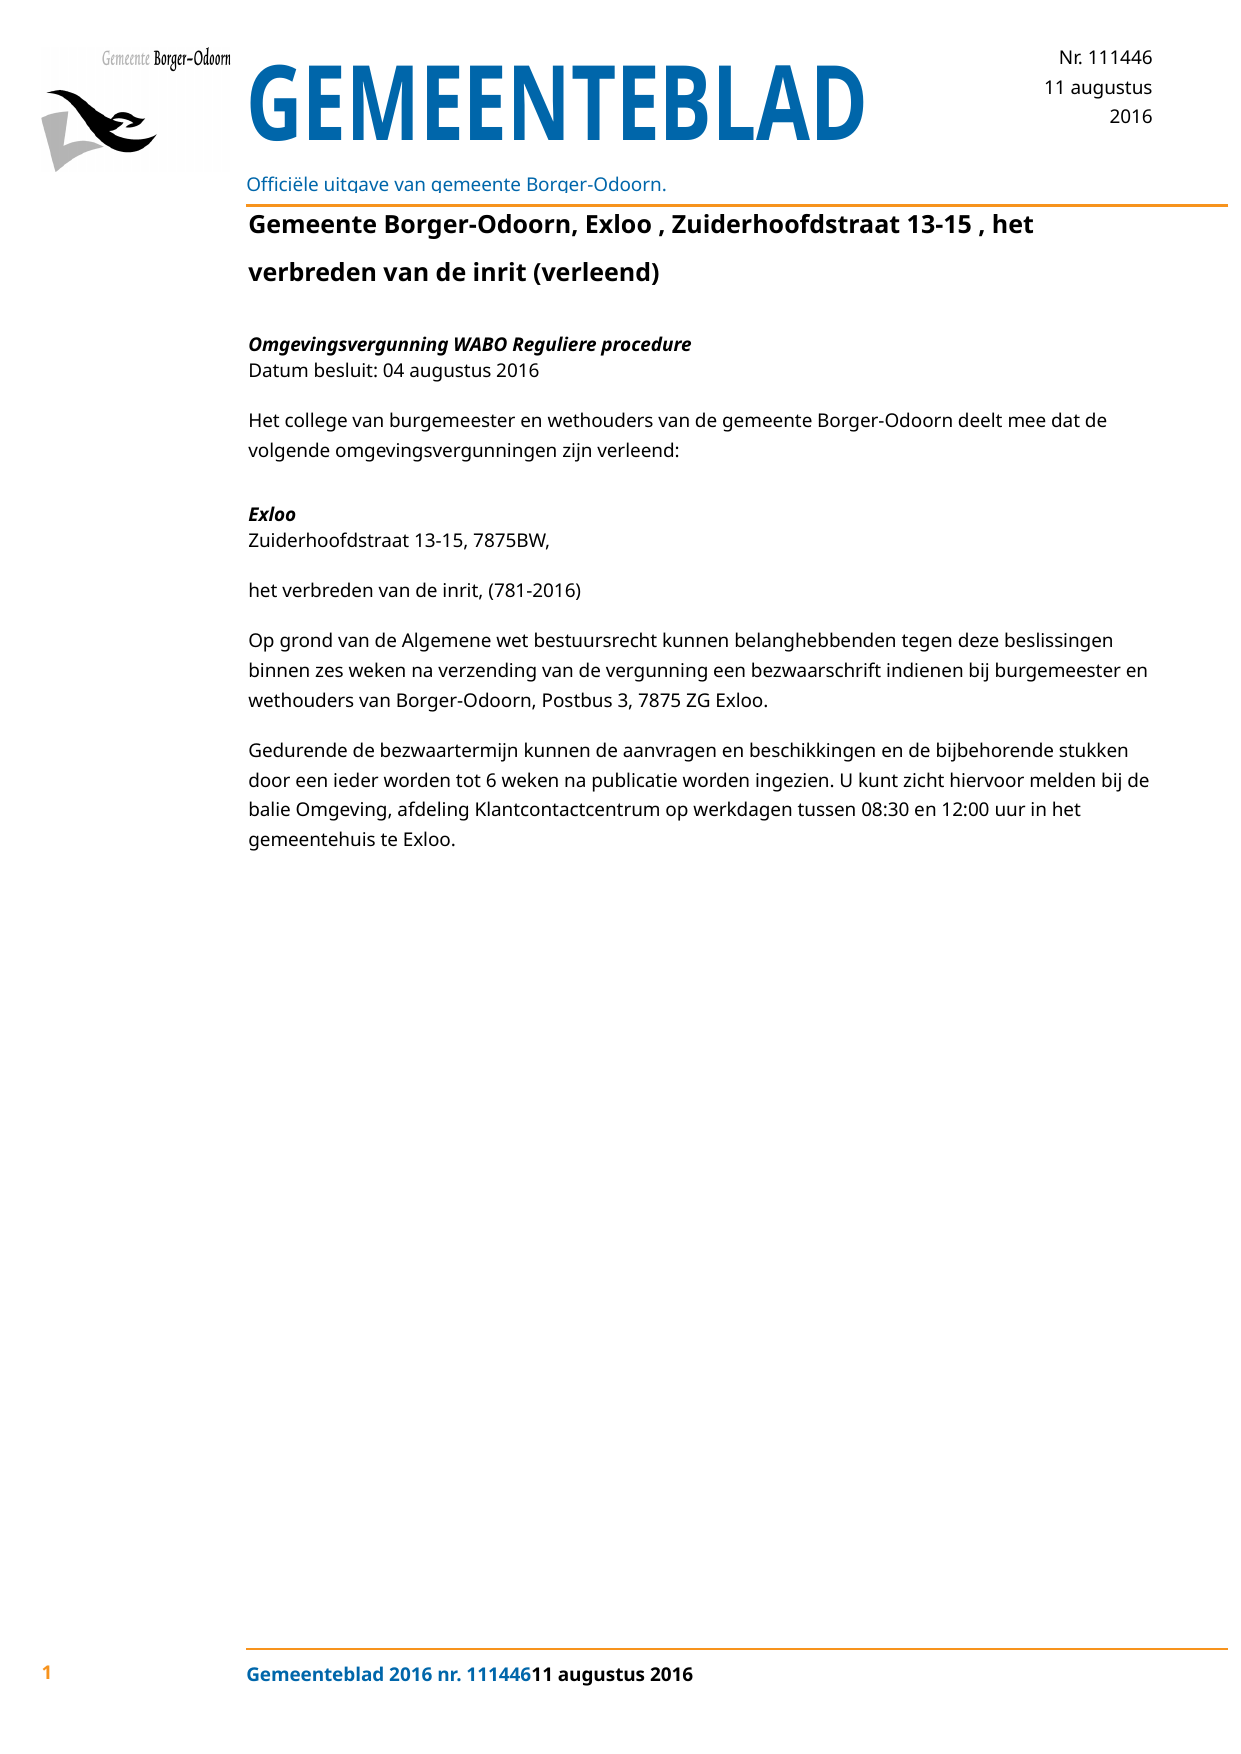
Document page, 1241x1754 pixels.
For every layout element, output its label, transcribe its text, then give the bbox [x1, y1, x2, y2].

text het verbreden van de inrit, (781-2016) [248, 577, 1152, 603]
picture [41, 47, 231, 172]
text Omgevingsvergunning WABO Reguliere procedure [248, 331, 1152, 357]
text Op grond van de Algemene wet bestuursrecht kunnen belanghebbenden tegen deze beslissingen binnen zes weken na verzending van de vergunning een bezwaarschrift indienen bij burgemeester en wethouders van Borger-Odoorn, Postbus 3, 7875 ZG Exloo. [248, 628, 1152, 713]
text Zuiderhoofdstraat 13-15, 7875BW, [248, 527, 1152, 553]
text Gedurende de bezwaartermijn kunnen de aanvragen en beschikkingen en de bijbehorende stukken door een ieder worden tot 6 weken na publicatie worden ingezien. U kunt zicht hiervoor melden bij de balie Omgeving, afdeling Klantcontactcentrum op werkdagen tussen 08:30 en 12:00 uur in het gemeentehuis te Exloo. [248, 737, 1152, 852]
text Het college van burgemeester en wethouders van de gemeente Borger-Odoorn deelt mee dat de volgende omgevingsvergunningen zijn verleend: [248, 408, 1152, 463]
text Gemeente Borger-Odoorn, Exloo , Zuiderhoofdstraat 13-15 , het verbreden van de inrit (verleend) [248, 207, 1152, 288]
text Exloo [248, 501, 1152, 527]
text Datum besluit: 04 augustus 2016 [248, 357, 1152, 383]
